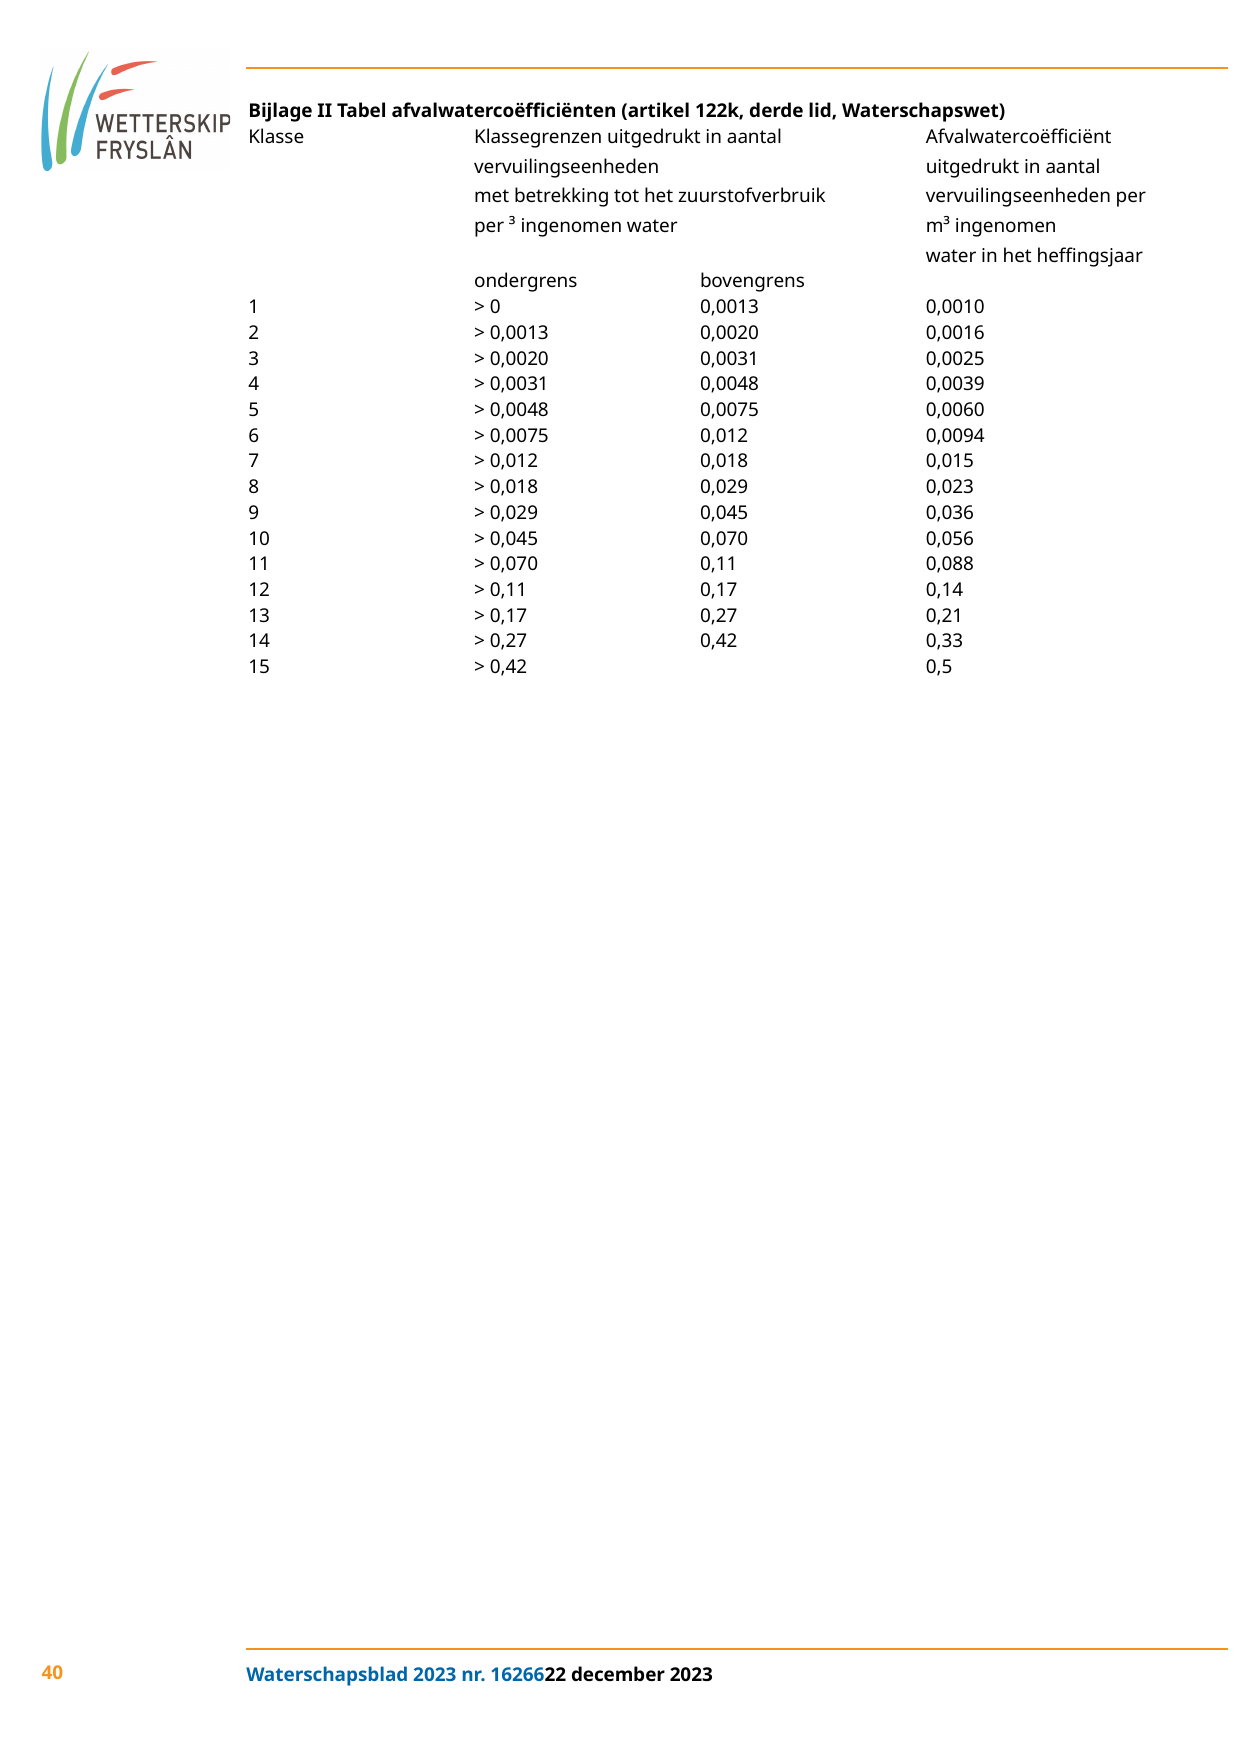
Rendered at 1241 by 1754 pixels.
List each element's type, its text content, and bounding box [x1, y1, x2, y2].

table_header Afvalwatercoëfficiënt uitgedrukt in aantal vervuilingseenheden per m³ ingenomen water in het heffingsjaar [926, 124, 1152, 267]
table_cell ondergrens [474, 268, 700, 293]
table_cell 9 [248, 499, 474, 525]
table_cell 0,0031 [700, 345, 926, 370]
table_cell > 0,0020 [474, 345, 700, 370]
table_cell 0,012 [700, 422, 926, 448]
table_cell 14 [248, 628, 474, 653]
table_cell 0,0039 [926, 370, 1152, 396]
table_cell > 0,0075 [474, 422, 700, 448]
table_cell > 0,045 [474, 525, 700, 551]
table_cell 3 [248, 345, 474, 370]
table_cell 0,0025 [926, 345, 1152, 370]
table_cell 0,0094 [926, 422, 1152, 448]
table_cell 8 [248, 473, 474, 499]
table_cell 0,0010 [926, 293, 1152, 319]
table_cell bovengrens [700, 268, 926, 293]
table_cell > 0 [474, 293, 700, 319]
table_cell 0,14 [926, 576, 1152, 602]
table_cell > 0,0013 [474, 319, 700, 345]
table_cell 0,029 [700, 473, 926, 499]
table_header Klassegrenzen uitgedrukt in aantal vervuilingseenheden met betrekking tot het zuurstofverbruik per ³ ingenomen water [474, 124, 926, 267]
table_cell 10 [248, 525, 474, 551]
table_cell 5 [248, 396, 474, 422]
table_cell 0,33 [926, 628, 1152, 653]
picture [41, 47, 231, 172]
table_cell [248, 268, 474, 293]
table_cell 0,088 [926, 551, 1152, 576]
table_cell 7 [248, 448, 474, 473]
table_cell > 0,070 [474, 551, 700, 576]
table_cell 0,21 [926, 602, 1152, 628]
table_cell 0,045 [700, 499, 926, 525]
table_cell > 0,27 [474, 628, 700, 653]
table_cell 0,5 [926, 654, 1152, 679]
table_cell 0,070 [700, 525, 926, 551]
table_cell 0,056 [926, 525, 1152, 551]
table_header Klasse [248, 124, 474, 267]
table_cell > 0,029 [474, 499, 700, 525]
table_cell 0,17 [700, 576, 926, 602]
table_cell [700, 654, 926, 679]
table_cell 0,0013 [700, 293, 926, 319]
table_cell 0,015 [926, 448, 1152, 473]
table_cell 15 [248, 654, 474, 679]
table_cell > 0,0048 [474, 396, 700, 422]
table_cell > 0,42 [474, 654, 700, 679]
table_cell > 0,11 [474, 576, 700, 602]
table_cell 1 [248, 293, 474, 319]
table_cell 4 [248, 370, 474, 396]
table_cell 2 [248, 319, 474, 345]
table_cell 12 [248, 576, 474, 602]
table_cell 0,023 [926, 473, 1152, 499]
table_cell 0,42 [700, 628, 926, 653]
table_cell 0,27 [700, 602, 926, 628]
table_cell 0,0075 [700, 396, 926, 422]
table_cell > 0,012 [474, 448, 700, 473]
table_cell 0,018 [700, 448, 926, 473]
table_cell 0,11 [700, 551, 926, 576]
table_cell > 0,0031 [474, 370, 700, 396]
table_cell 0,0020 [700, 319, 926, 345]
table_cell 0,0060 [926, 396, 1152, 422]
table_cell 0,0048 [700, 370, 926, 396]
table_cell 6 [248, 422, 474, 448]
table_cell 13 [248, 602, 474, 628]
table_cell 0,0016 [926, 319, 1152, 345]
table_cell 0,036 [926, 499, 1152, 525]
table_cell [926, 268, 1152, 293]
table_cell 11 [248, 551, 474, 576]
table_cell > 0,018 [474, 473, 700, 499]
table_cell > 0,17 [474, 602, 700, 628]
text Bijlage II Tabel afvalwatercoëfficiënten (artikel 122k, derde lid, Waterschapswet) [248, 95, 1152, 123]
